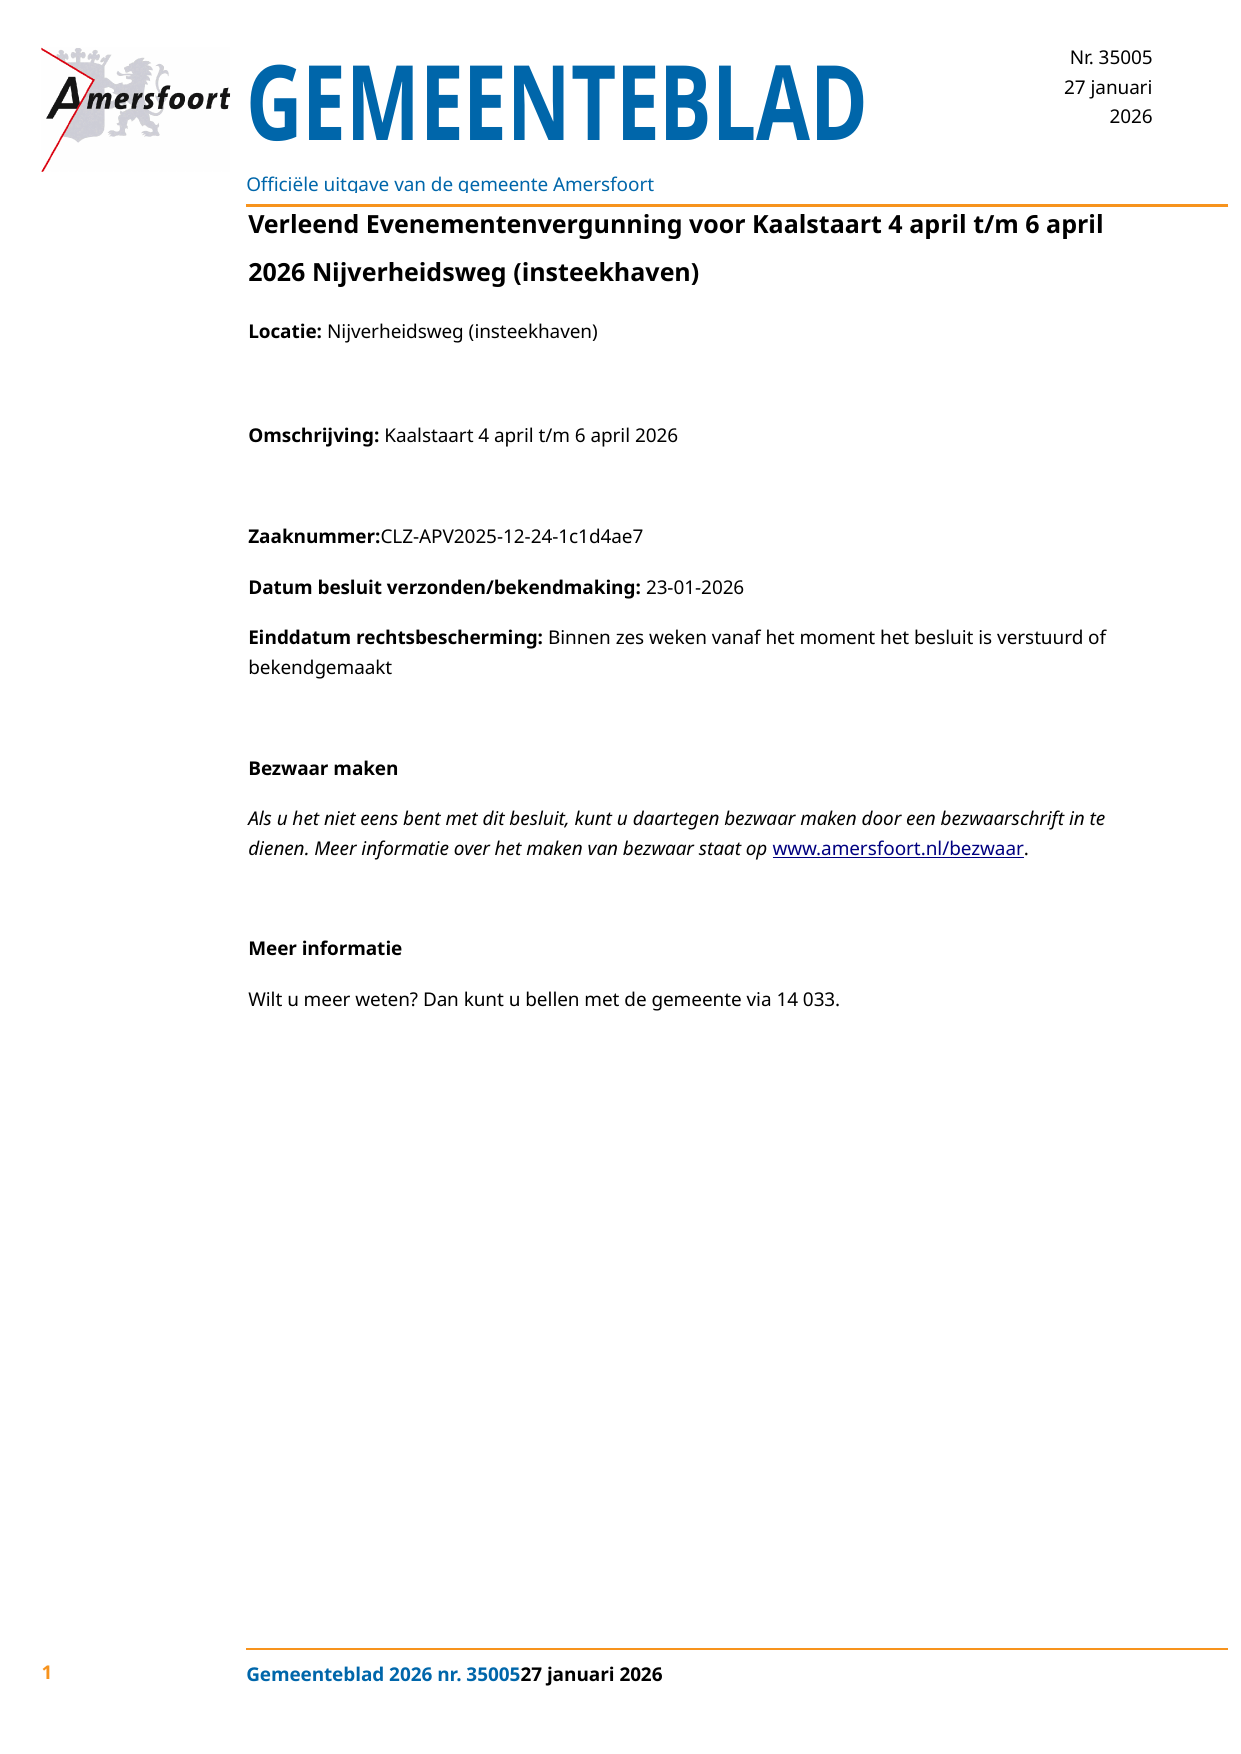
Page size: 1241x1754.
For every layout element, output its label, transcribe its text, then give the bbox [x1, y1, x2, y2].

picture [41, 47, 231, 172]
text Verleend Evenementenvergunning voor Kaalstaart 4 april t/m 6 april 2026 Nijverheidsweg (insteekhaven) [248, 207, 1152, 288]
text Als u het niet eens bent met dit besluit, kunt u daartegen bezwaar maken door een bezwaarschrift in te dienen. Meer informatie over het maken van bezwaar staat op www.amersfoort.nl/bezwaar. [248, 805, 1152, 861]
text Meer informatie [248, 936, 1152, 961]
text ﻿Omschrijving: Kaalstaart 4 april t/m 6 april 2026 [248, 419, 1152, 448]
text Locatie: Nijverheidsweg (insteekhaven) [248, 318, 1152, 344]
text Einddatum rechtsbescherming: Binnen zes weken vanaf het moment het besluit is verstuurd of bekendgemaakt [248, 624, 1152, 680]
text Zaaknummer:CLZ-APV2025-12-24-1c1d4ae7 [248, 523, 1152, 549]
text Bezwaar maken [248, 755, 1152, 781]
text Wilt u meer weten? Dan kunt u bellen met de gemeente via 14 033. [248, 986, 1152, 1012]
text Datum besluit verzonden/bekendmaking: 23-01-2026 [248, 574, 1152, 600]
